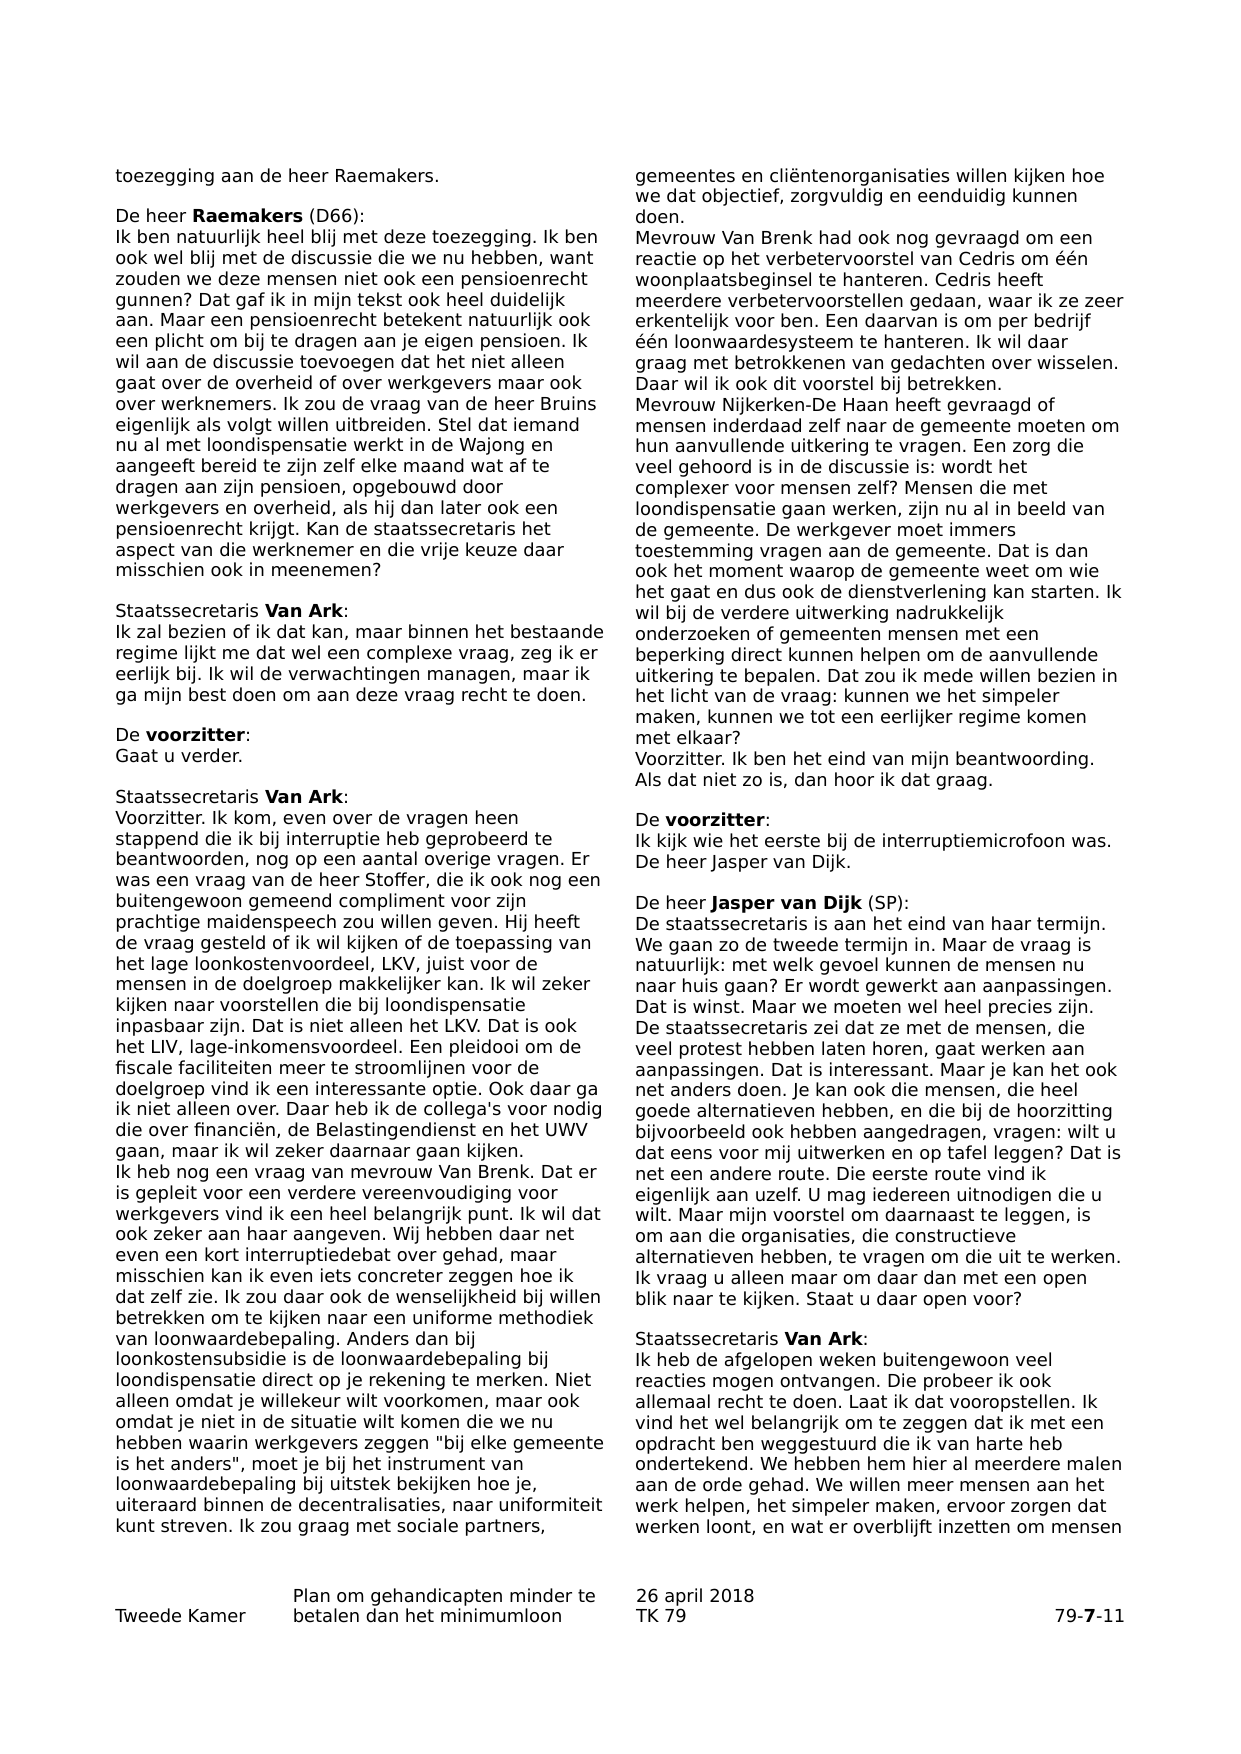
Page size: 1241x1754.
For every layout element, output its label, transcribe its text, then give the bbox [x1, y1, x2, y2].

text De voorzitter: [115, 725, 605, 746]
text Ik ben natuurlijk heel blij met deze toezegging. Ik ben ook wel blij met de discussie die we nu hebben, want zouden we deze mensen niet ook een pensioenrecht gunnen? Dat gaf ik in mijn tekst ook heel duidelijk aan. Maar een pensioenrecht betekent natuurlijk ook een plicht om bij te dragen aan je eigen pensioen. Ik wil aan de discussie toevoegen dat het niet alleen gaat over de overheid of over werkgevers maar ook over werknemers. Ik zou de vraag van de heer Bruins eigenlijk als volgt willen uitbreiden. Stel dat iemand nu al met loondispensatie werkt in de Wajong en aangeeft bereid te zijn zelf elke maand wat af te dragen aan zijn pensioen, opgebouwd door werkgevers en overheid, als hij dan later ook een pensioenrecht krijgt. Kan de staatssecretaris het aspect van die werknemer en die vrije keuze daar misschien ook in meenemen? [115, 227, 605, 581]
text Staatssecretaris Van Ark: [635, 1329, 1125, 1350]
text De staatssecretaris is aan het eind van haar termijn. We gaan zo de tweede termijn in. Maar de vraag is natuurlijk: met welk gevoel kunnen de mensen nu naar huis gaan? Er wordt gewerkt aan aanpassingen. Dat is winst. Maar we moeten wel heel precies zijn. De staatssecretaris zei dat ze met de mensen, die veel protest hebben laten horen, gaat werken aan aanpassingen. Dat is interessant. Maar je kan het ook net anders doen. Je kan ook die mensen, die heel goede alternatieven hebben, en die bij de hoorzitting bijvoorbeeld ook hebben aangedragen, vragen: wilt u dat eens voor mij uitwerken en op tafel leggen? Dat is net een andere route. Die eerste route vind ik eigenlijk aan uzelf. U mag iedereen uitnodigen die u wilt. Maar mijn voorstel om daarnaast te leggen, is om aan die organisaties, die constructieve alternatieven hebben, te vragen om die uit te werken. Ik vraag u alleen maar om daar dan met een open blik naar te kijken. Staat u daar open voor? [635, 913, 1125, 1309]
text Ik heb de afgelopen weken buitengewoon veel reacties mogen ontvangen. Die probeer ik ook allemaal recht te doen. Laat ik dat vooropstellen. Ik vind het wel belangrijk om te zeggen dat ik met een opdracht ben weggestuurd die ik van harte heb ondertekend. We hebben hem hier al meerdere malen aan de orde gehad. We willen meer mensen aan het werk helpen, het simpeler maken, ervoor zorgen dat werken loont, en wat er overblijft inzetten om mensen [635, 1350, 1125, 1537]
text Mevrouw Nijkerken-De Haan heeft gevraagd of mensen inderdaad zelf naar de gemeente moeten om hun aanvullende uitkering te vragen. Een zorg die veel gehoord is in de discussie is: wordt het complexer voor mensen zelf? Mensen die met loondispensatie gaan werken, zijn nu al in beeld van de gemeente. De werkgever moet immers toestemming vragen aan de gemeente. Dat is dan ook het moment waarop de gemeente weet om wie het gaat en dus ook de dienstverlening kan starten. Ik wil bij de verdere uitwerking nadrukkelijk onderzoeken of gemeenten mensen met een beperking direct kunnen helpen om de aanvullende uitkering te bepalen. Dat zou ik mede willen bezien in het licht van de vraag: kunnen we het simpeler maken, kunnen we tot een eerlijker regime komen met elkaar? [635, 394, 1125, 749]
text Staatssecretaris Van Ark: [115, 601, 605, 622]
text Gaat u verder. [115, 746, 605, 767]
text De voorzitter: [635, 810, 1125, 831]
text Staatssecretaris Van Ark: [115, 787, 605, 807]
text toezegging aan de heer Raemakers. [115, 165, 605, 186]
text De heer Raemakers (D66): [115, 206, 605, 227]
text Ik zal bezien of ik dat kan, maar binnen het bestaande regime lijkt me dat wel een complexe vraag, zeg ik er eerlijk bij. Ik wil de verwachtingen managen, maar ik ga mijn best doen om aan deze vraag recht te doen. [115, 622, 605, 705]
text Ik kijk wie het eerste bij de interruptiemicrofoon was. De heer Jasper van Dijk. [635, 831, 1125, 873]
text Mevrouw Van Brenk had ook nog gevraagd om een reactie op het verbetervoorstel van Cedris om één woonplaatsbeginsel te hanteren. Cedris heeft meerdere verbetervoorstellen gedaan, waar ik ze zeer erkentelijk voor ben. Een daarvan is om per bedrijf één loonwaardesysteem te hanteren. Ik wil daar graag met betrokkenen van gedachten over wisselen. Daar wil ik ook dit voorstel bij betrekken. [635, 228, 1125, 394]
text Ik heb nog een vraag van mevrouw Van Brenk. Dat er is gepleit voor een verdere vereenvoudiging voor werkgevers vind ik een heel belangrijk punt. Ik wil dat ook zeker aan haar aangeven. Wij hebben daar net even een kort interruptiedebat over gehad, maar misschien kan ik even iets concreter zeggen hoe ik dat zelf zie. Ik zou daar ook de wenselijkheid bij willen betrekken om te kijken naar een uniforme methodiek van loonwaardebepaling. Anders dan bij loonkostensubsidie is de loonwaardebepaling bij loondispensatie direct op je rekening te merken. Niet alleen omdat je willekeur wilt voorkomen, maar ook omdat je niet in de situatie wilt komen die we nu hebben waarin werkgevers zeggen "bij elke gemeente is het anders", moet je bij het instrument van loonwaardebepaling bij uitstek bekijken hoe je, uiteraard binnen de decentralisaties, naar uniformiteit kunt streven. Ik zou graag met sociale partners, [115, 1162, 605, 1537]
text Voorzitter. Ik ben het eind van mijn beantwoording. Als dat niet zo is, dan hoor ik dat graag. [635, 749, 1125, 790]
text Voorzitter. Ik kom, even over de vragen heen stappend die ik bij interruptie heb geprobeerd te beantwoorden, nog op een aantal overige vragen. Er was een vraag van de heer Stoffer, die ik ook nog een buitengewoon gemeend compliment voor zijn prachtige maidenspeech zou willen geven. Hij heeft de vraag gesteld of ik wil kijken of de toepassing van het lage loonkostenvoordeel, LKV, juist voor de mensen in de doelgroep makkelijker kan. Ik wil zeker kijken naar voorstellen die bij loondispensatie inpasbaar zijn. Dat is niet alleen het LKV. Dat is ook het LIV, lage-inkomensvoordeel. Een pleidooi om de fiscale faciliteiten meer te stroomlijnen voor de doelgroep vind ik een interessante optie. Ook daar ga ik niet alleen over. Daar heb ik de collega's voor nodig die over financiën, de Belastingendienst en het UWV gaan, maar ik wil zeker daarnaar gaan kijken. [115, 807, 605, 1162]
text gemeentes en cliëntenorganisaties willen kijken hoe we dat objectief, zorgvuldig en eenduidig kunnen doen. [635, 165, 1125, 228]
text De heer Jasper van Dijk (SP): [635, 893, 1125, 913]
